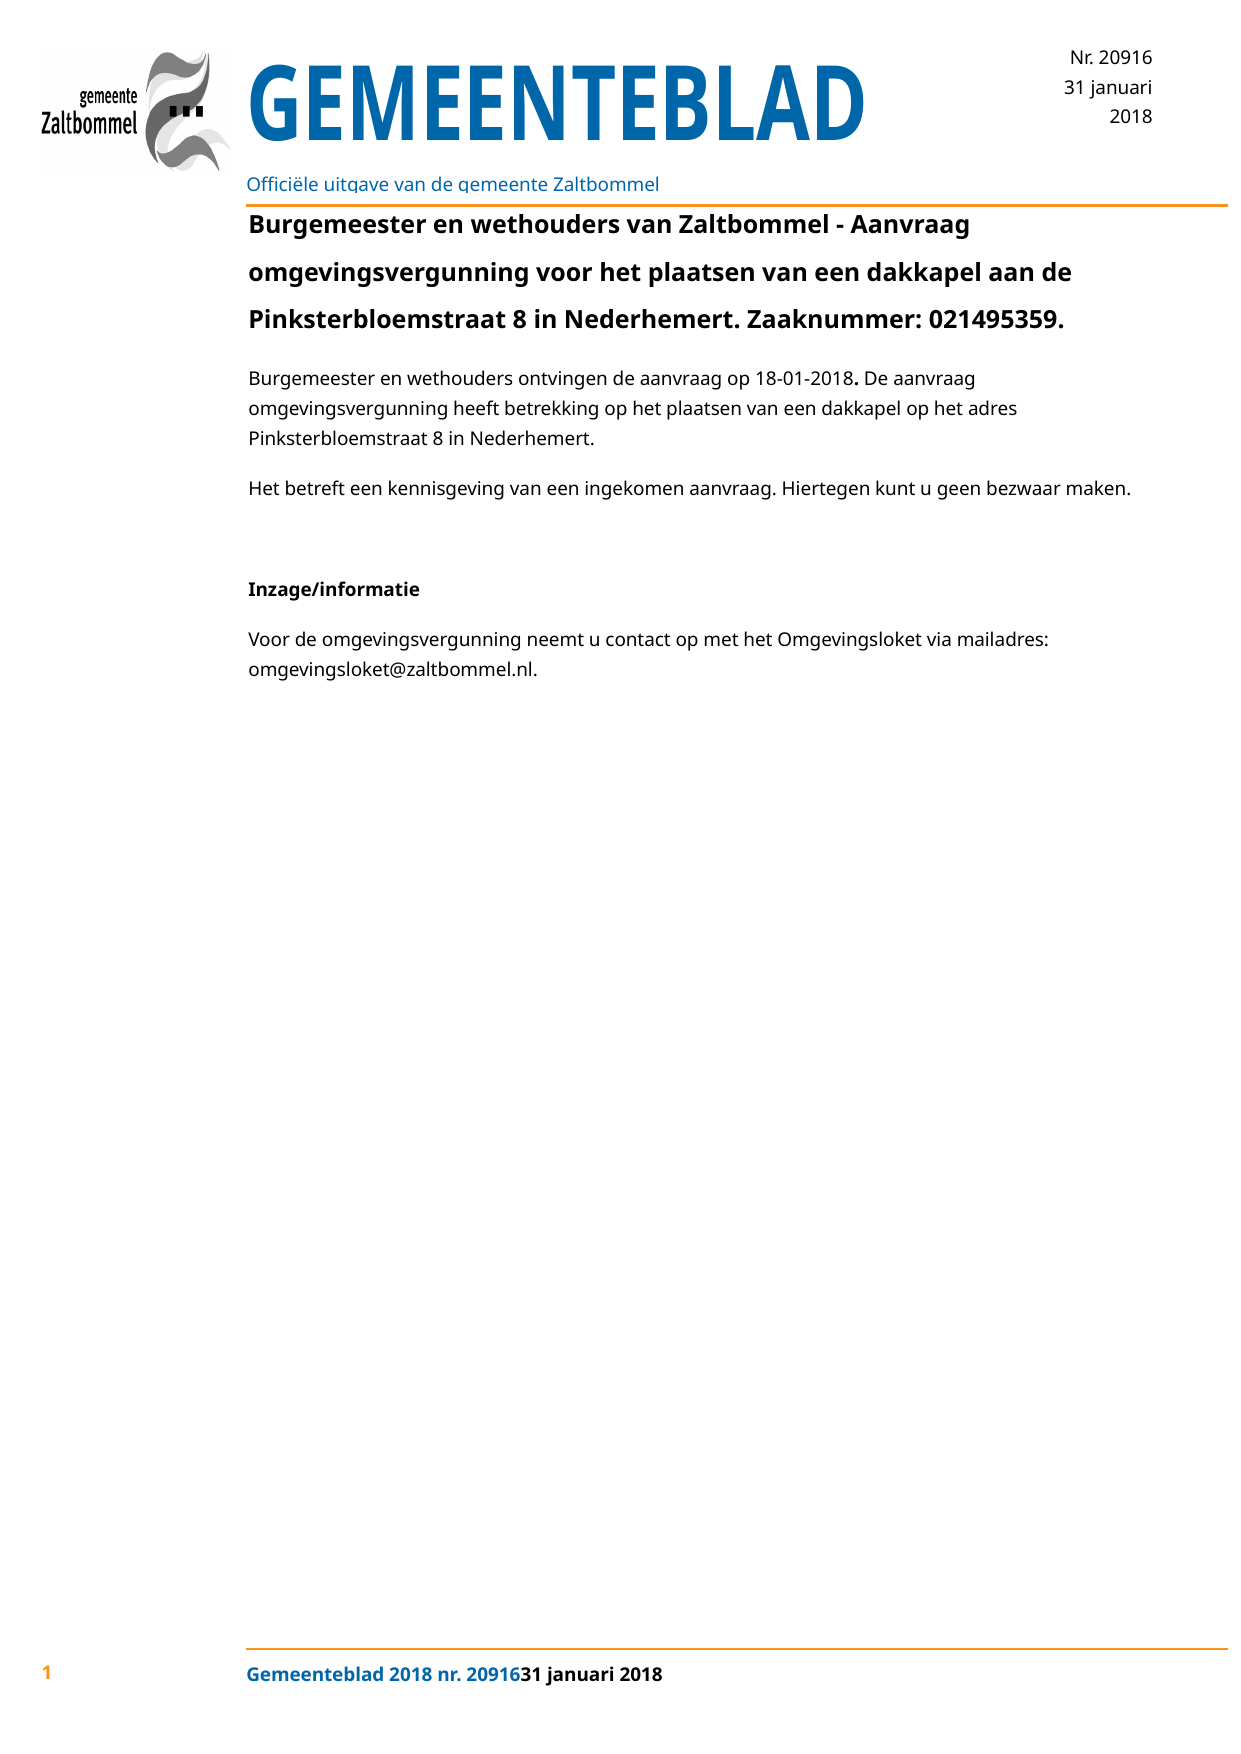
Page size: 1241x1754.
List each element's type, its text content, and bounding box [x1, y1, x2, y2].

text Inzage/informatie [248, 576, 1152, 602]
text Voor de omgevingsvergunning neemt u contact op met het Omgevingsloket via mailadres: omgevingsloket@zaltbommel.nl. [248, 626, 1152, 682]
text Burgemeester en wethouders van Zaltbommel - Aanvraag omgevingsvergunning voor het plaatsen van een dakkapel aan de Pinksterbloemstraat 8 in Nederhemert. Zaaknummer: 021495359. [248, 207, 1152, 336]
text Het betreft een kennisgeving van een ingekomen aanvraag. Hiertegen kunt u geen bezwaar maken. [248, 475, 1152, 501]
picture [41, 47, 231, 172]
text Burgemeester en wethouders ontvingen de aanvraag op 18-01-2018. De aanvraag omgevingsvergunning heeft betrekking op het plaatsen van een dakkapel op het adres Pinksterbloemstraat 8 in Nederhemert. [248, 366, 1152, 450]
